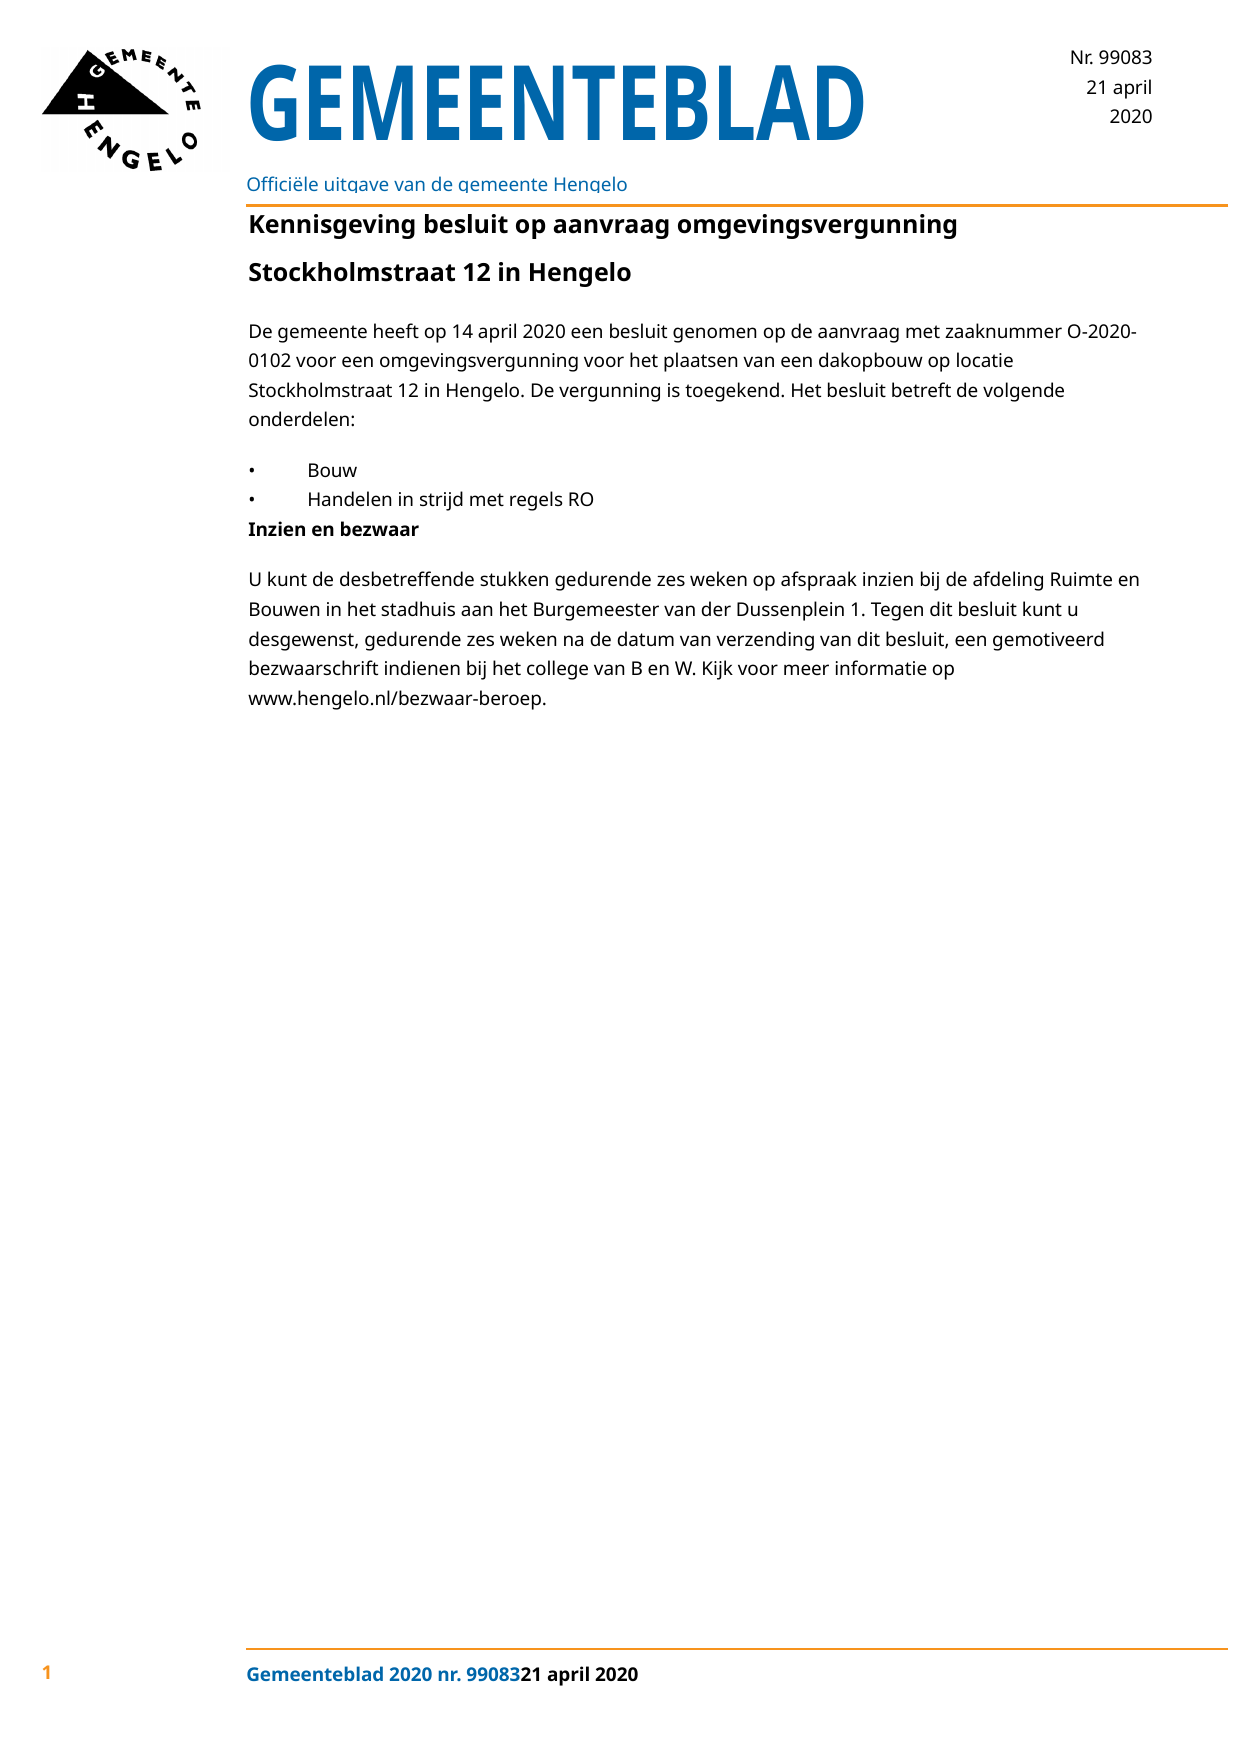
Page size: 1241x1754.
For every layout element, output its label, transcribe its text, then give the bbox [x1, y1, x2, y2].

text U kunt de desbetreffende stukken gedurende zes weken op afspraak inzien bij de afdeling Ruimte en Bouwen in het stadhuis aan het Burgemeester van der Dussenplein 1. Tegen dit besluit kunt u desgewenst, gedurende zes weken na de datum van verzending van dit besluit, een gemotiveerd bezwaarschrift indienen bij het college van B en W. Kijk voor meer informatie op www.hengelo.nl/bezwaar-beroep. [248, 567, 1152, 711]
text Inzien en bezwaar [248, 516, 1152, 542]
picture [41, 47, 231, 172]
list Bouw [248, 457, 1152, 483]
text De gemeente heeft op 14 april 2020 een besluit genomen op de aanvraag met zaaknummer O-2020-0102 voor een omgevingsvergunning voor het plaatsen van een dakopbouw op locatie Stockholmstraat 12 in Hengelo. De vergunning is toegekend. Het besluit betreft de volgende onderdelen: [248, 318, 1152, 432]
list Handelen in strijd met regels RO [248, 487, 1152, 512]
text Kennisgeving besluit op aanvraag omgevingsvergunning Stockholmstraat 12 in Hengelo [248, 207, 1152, 288]
